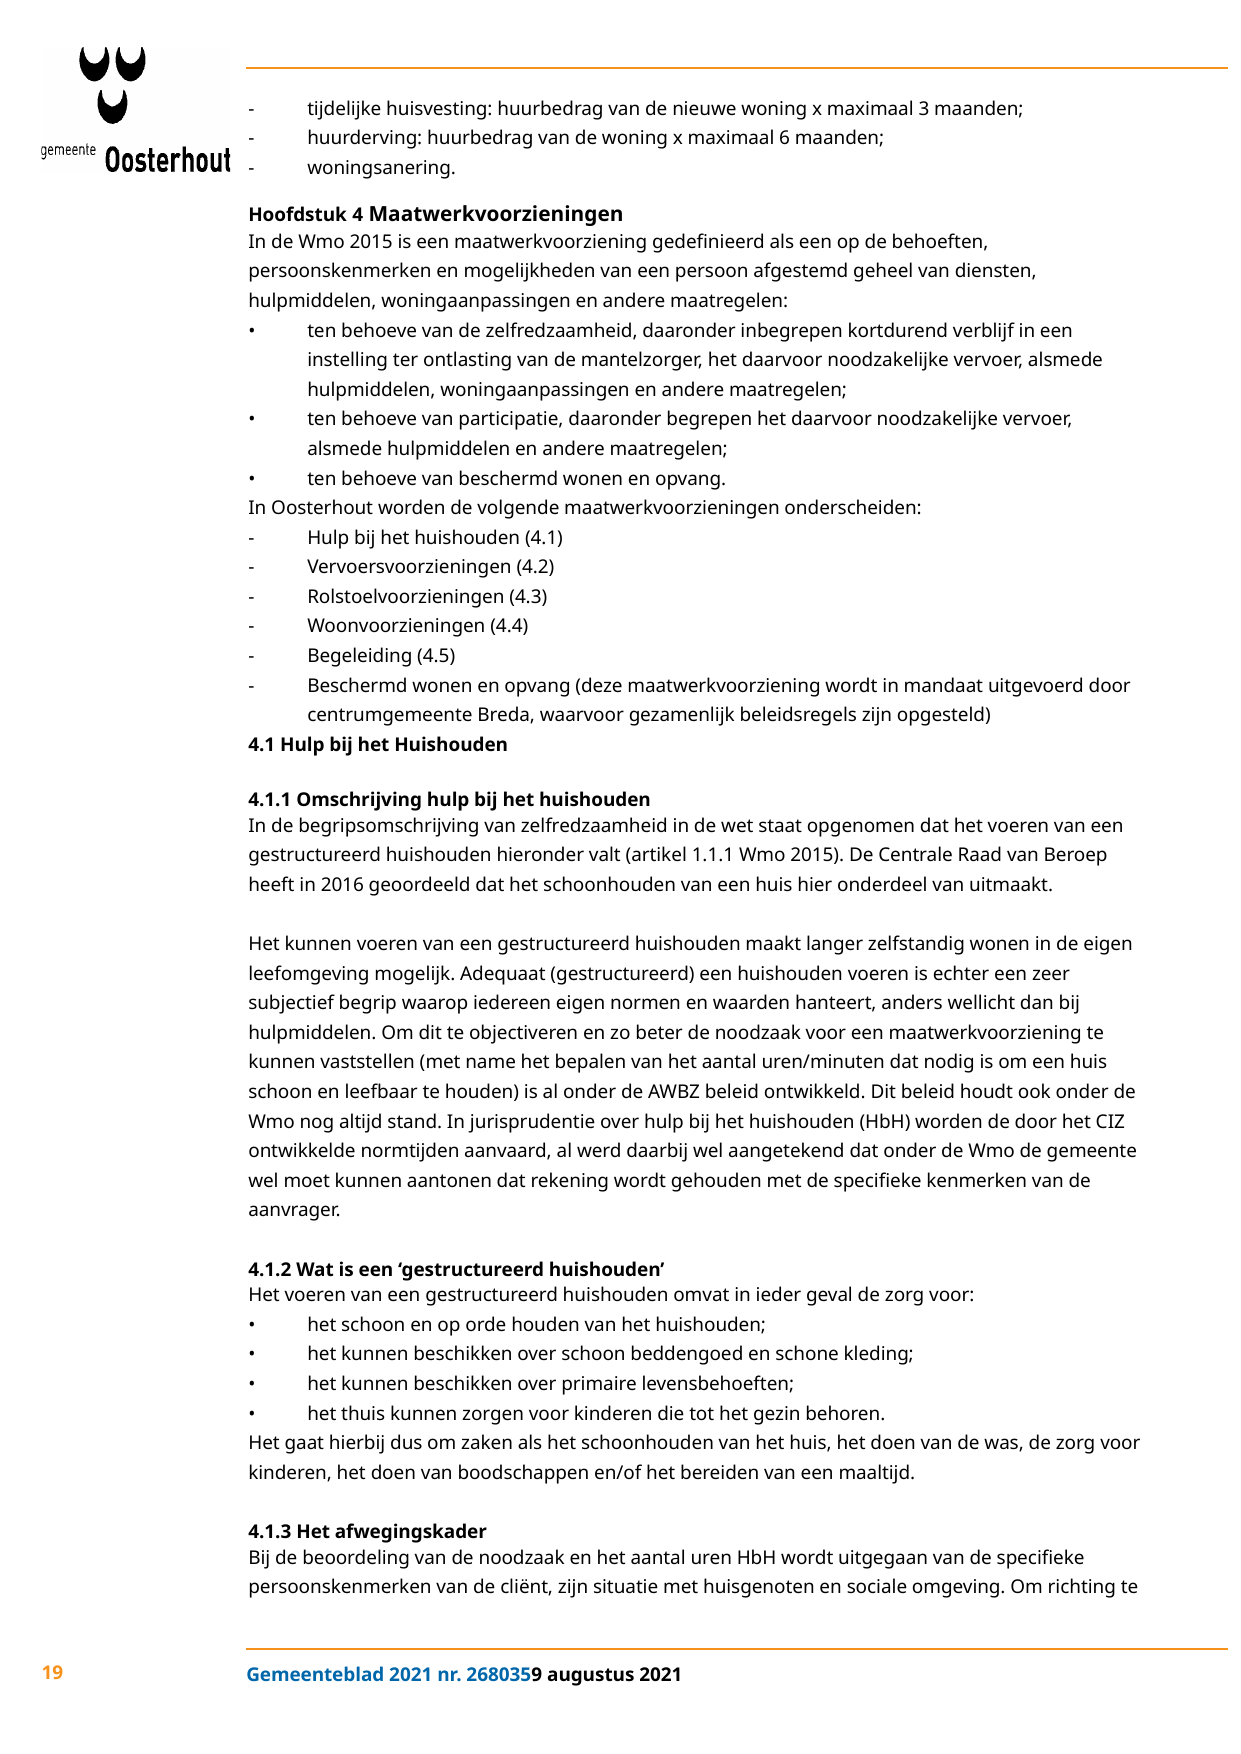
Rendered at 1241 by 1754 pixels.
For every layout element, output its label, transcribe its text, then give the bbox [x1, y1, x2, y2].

list ten behoeve van de zelfredzaamheid, daaronder inbegrepen kortdurend verblijf in een instelling ter ontlasting van de mantelzorger, het daarvoor noodzakelijke vervoer, alsmede hulpmiddelen, woningaanpassingen en andere maatregelen; [248, 317, 1152, 402]
text In de begripsomschrijving van zelfredzaamheid in de wet staat opgenomen dat het voeren van een gestructureerd huishouden hieronder valt (artikel 1.1.1 Wmo 2015). De Centrale Raad van Beroep heeft in 2016 geoordeeld dat het schoonhouden van een huis hier onderdeel van uitmaakt. [248, 812, 1152, 897]
list huurderving: huurbedrag van de woning x maximaal 6 maanden; [248, 124, 1152, 150]
list ten behoeve van beschermd wonen en opvang. [248, 465, 1152, 490]
list het schoon en op orde houden van het huishouden; [248, 1311, 1152, 1337]
list Hulp bij het huishouden (4.1) [248, 524, 1152, 549]
text Hoofdstuk 4 Maatwerkvoorzieningen [248, 199, 1152, 228]
list Woonvoorzieningen (4.4) [248, 613, 1152, 638]
list woningsanering. [248, 154, 1152, 180]
text In de Wmo 2015 is een maatwerkvoorziening gedefinieerd als een op de behoeften, persoonskenmerken en mogelijkheden van een persoon afgestemd geheel van diensten, hulpmiddelen, woningaanpassingen en andere maatregelen: [248, 228, 1152, 313]
text Bij de beoordeling van de noodzaak en het aantal uren HbH wordt uitgegaan van de specifieke persoonskenmerken van de cliënt, zijn situatie met huisgenoten en sociale omgeving. Om richting te [248, 1544, 1152, 1599]
text Het gaat hierbij dus om zaken als het schoonhouden van het huis, het doen van de was, de zorg voor kinderen, het doen van boodschappen en/of het bereiden van een maaltijd. [248, 1429, 1152, 1485]
text Het kunnen voeren van een gestructureerd huishouden maakt langer zelfstandig wonen in de eigen leefomgeving mogelijk. Adequaat (gestructureerd) een huishouden voeren is echter een zeer subjectief begrip waarop iedereen eigen normen en waarden hanteert, anders wellicht dan bij hulpmiddelen. Om dit te objectiveren en zo beter de noodzaak voor een maatwerkvoorziening te kunnen vaststellen (met name het bepalen van het aantal uren/minuten dat nodig is om een huis schoon en leefbaar te houden) is al onder de AWBZ beleid ontwikkeld. Dit beleid houdt ook onder de Wmo nog altijd stand. In jurisprudentie over hulp bij het huishouden (HbH) worden de door het CIZ ontwikkelde normtijden aanvaard, al werd daarbij wel aangetekend dat onder de Wmo de gemeente wel moet kunnen aantonen dat rekening wordt gehouden met de specifieke kenmerken van de aanvrager. [248, 930, 1152, 1222]
list ten behoeve van participatie, daaronder begrepen het daarvoor noodzakelijke vervoer, alsmede hulpmiddelen en andere maatregelen; [248, 406, 1152, 461]
list het thuis kunnen zorgen voor kinderen die tot het gezin behoren. [248, 1400, 1152, 1426]
list tijdelijke huisvesting: huurbedrag van de nieuwe woning x maximaal 3 maanden; [248, 95, 1152, 121]
list Begeleiding (4.5) [248, 642, 1152, 668]
list Vervoersvoorzieningen (4.2) [248, 553, 1152, 579]
text Het voeren van een gestructureerd huishouden omvat in ieder geval de zorg voor: [248, 1281, 1152, 1307]
text In Oosterhout worden de volgende maatwerkvoorzieningen onderscheiden: [248, 494, 1152, 520]
list Beschermd wonen en opvang (deze maatwerkvoorziening wordt in mandaat uitgevoerd door centrumgemeente Breda, waarvoor gezamenlijk beleidsregels zijn opgesteld) [248, 672, 1152, 727]
text 4.1 Hulp bij het Huishouden [248, 731, 1152, 757]
text 4.1.1 Omschrijving hulp bij het huishouden [248, 786, 1152, 812]
list het kunnen beschikken over primaire levensbehoeften; [248, 1370, 1152, 1396]
text 4.1.3 Het afwegingskader [248, 1518, 1152, 1544]
list het kunnen beschikken over schoon beddengoed en schone kleding; [248, 1341, 1152, 1366]
list Rolstoelvoorzieningen (4.3) [248, 583, 1152, 609]
text 4.1.2 Wat is een ‘gestructureerd huishouden’ [248, 1256, 1152, 1281]
picture [41, 47, 231, 172]
